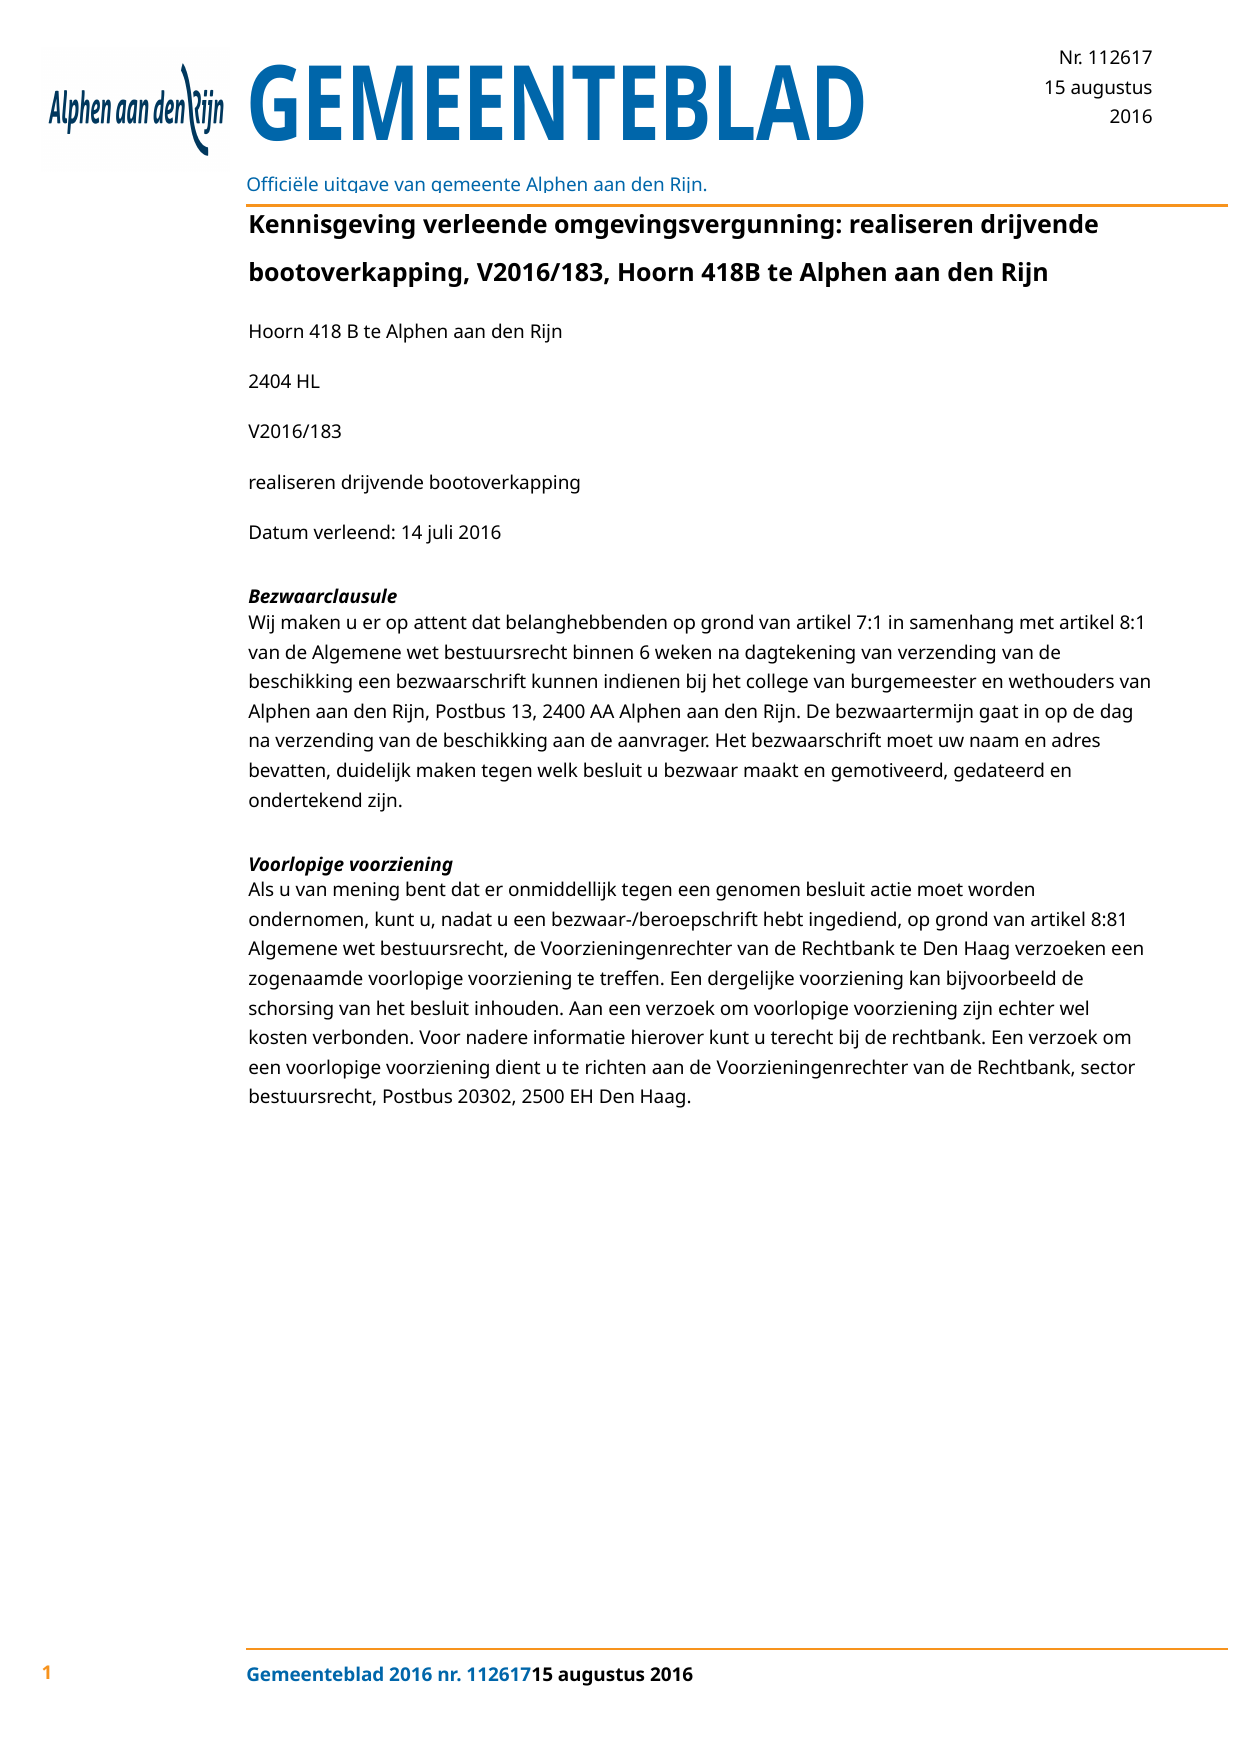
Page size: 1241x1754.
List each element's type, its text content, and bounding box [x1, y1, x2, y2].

text Als u van mening bent dat er onmiddellijk tegen een genomen besluit actie moet worden ondernomen, kunt u, nadat u een bezwaar-/beroepschrift hebt ingediend, op grond van artikel 8:81 Algemene wet bestuursrecht, de Voorzieningenrechter van de Rechtbank te Den Haag verzoeken een zogenaamde voorlopige voorziening te treffen. Een dergelijke voorziening kan bijvoorbeeld de schorsing van het besluit inhouden. Aan een verzoek om voorlopige voorziening zijn echter wel kosten verbonden. Voor nadere informatie hierover kunt u terecht bij de rechtbank. Een verzoek om een voorlopige voorziening dient u te richten aan de Voorzieningenrechter van de Rechtbank, sector bestuursrecht, Postbus 20302, 2500 EH Den Haag. [248, 876, 1152, 1109]
text Bezwaarclausule [248, 583, 1152, 609]
text V2016/183 [248, 419, 1152, 444]
text realiseren drijvende bootoverkapping [248, 469, 1152, 495]
text Datum verleend: 14 juli 2016 [248, 519, 1152, 545]
picture [41, 47, 231, 172]
text Voorlopige voorziening [248, 851, 1152, 876]
text Kennisgeving verleende omgevingsvergunning: realiseren drijvende bootoverkapping, V2016/183, Hoorn 418B te Alphen aan den Rijn [248, 207, 1152, 288]
text Wij maken u er op attent dat belanghebbenden op grond van artikel 7:1 in samenhang met artikel 8:1 van de Algemene wet bestuursrecht binnen 6 weken na dagtekening van verzending van de beschikking een bezwaarschrift kunnen indienen bij het college van burgemeester en wethouders van Alphen aan den Rijn, Postbus 13, 2400 AA Alphen aan den Rijn. De bezwaartermijn gaat in op de dag na verzending van de beschikking aan de aanvrager. Het bezwaarschrift moet uw naam en adres bevatten, duidelijk maken tegen welk besluit u bezwaar maakt en gemotiveerd, gedateerd en ondertekend zijn. [248, 609, 1152, 812]
text Hoorn 418 B te Alphen aan den Rijn [248, 318, 1152, 344]
text 2404 HL [248, 368, 1152, 394]
